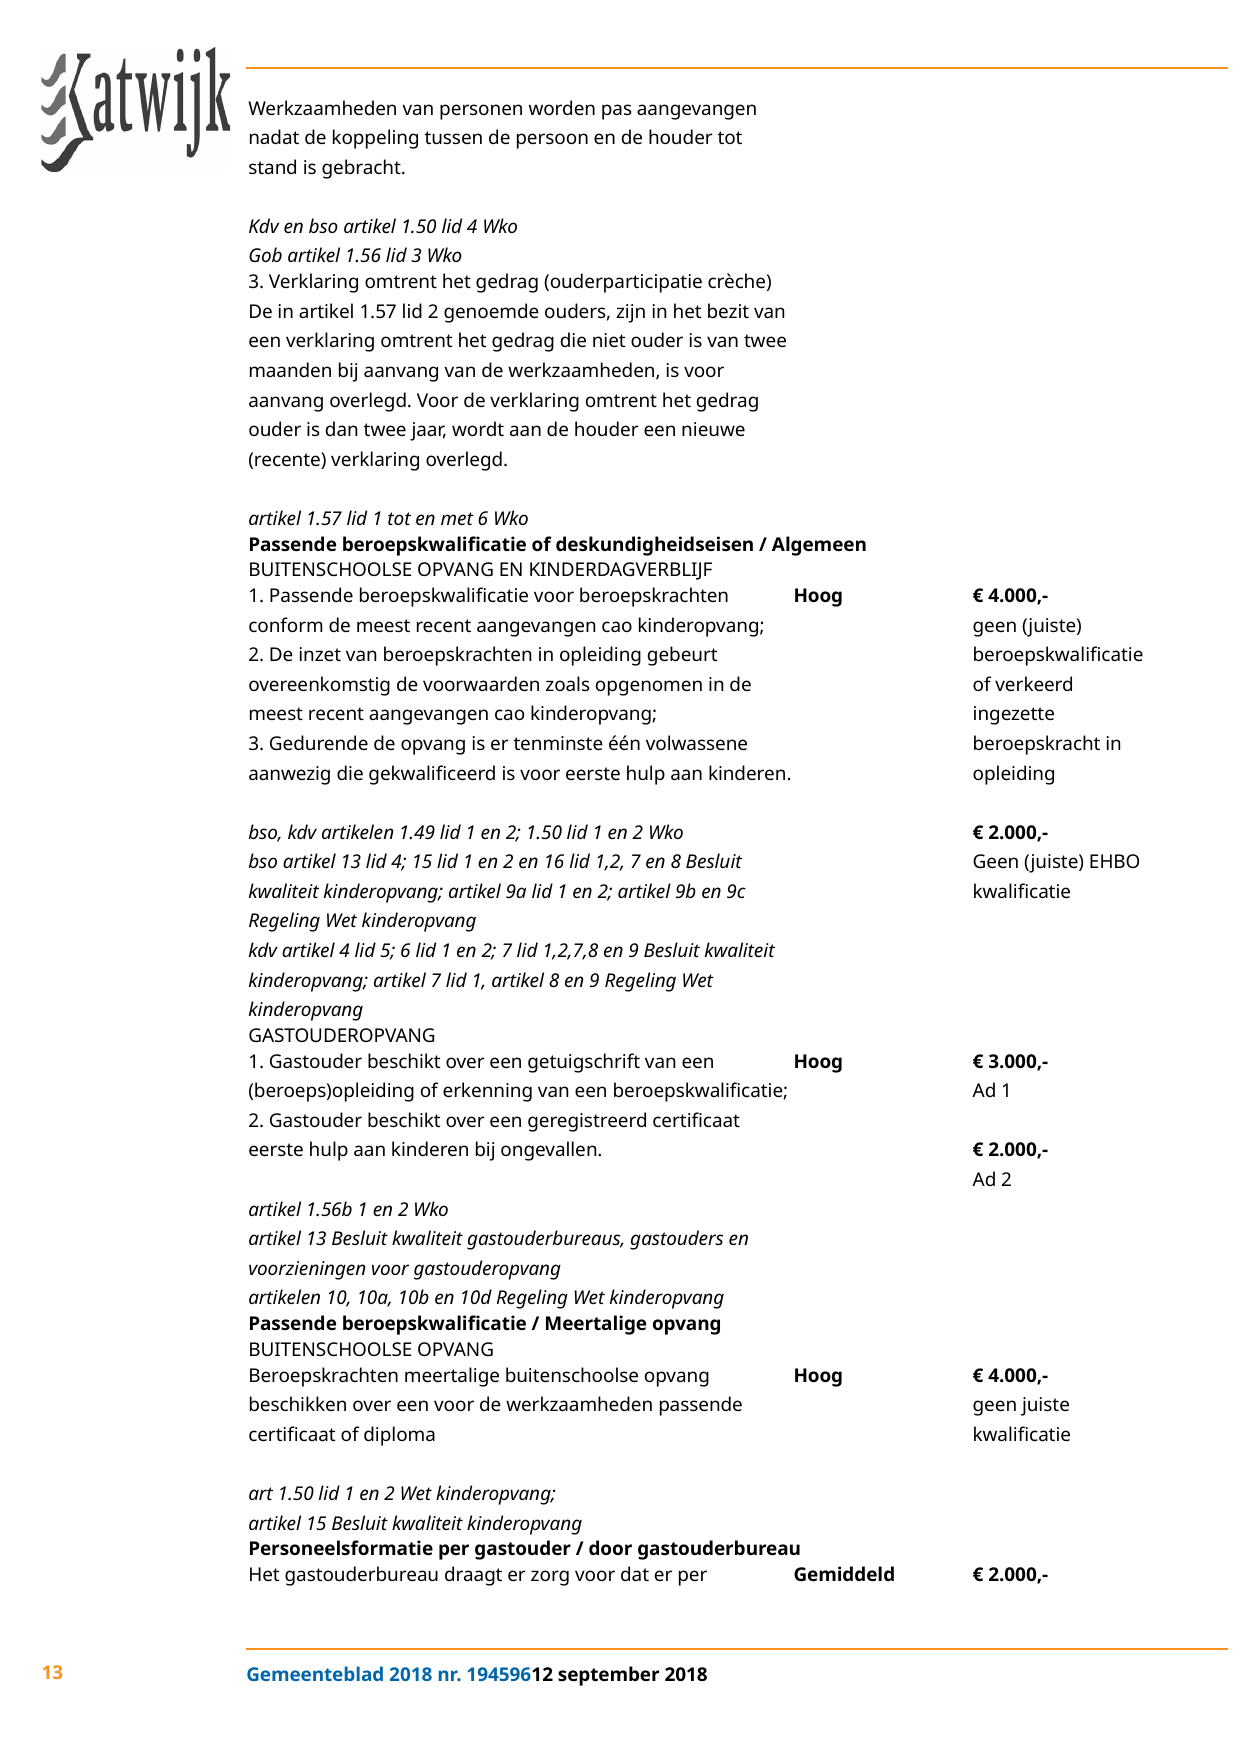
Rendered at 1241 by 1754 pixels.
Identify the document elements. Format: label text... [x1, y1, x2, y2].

table_cell € 4.000,- geen (juiste) beroepskwalificatie of verkeerd ingezette beroepskracht in opleiding € 2.000,- Geen (juiste) EHBO kwalificatie [973, 582, 1152, 1022]
picture [41, 47, 231, 172]
table_cell € 4.000,- geen juiste kwalificatie [973, 1362, 1152, 1535]
table_cell Hoog [793, 582, 972, 1022]
table_cell Passende beroepskwalificatie of deskundigheidseisen / Algemeen [248, 531, 1152, 557]
table_cell Personeelsformatie per gastouder / door gastouderbureau [248, 1535, 1152, 1561]
table_cell BUITENSCHOOLSE OPVANG [248, 1336, 1152, 1362]
table_cell Het gastouderbureau draagt er zorg voor dat er per [248, 1561, 793, 1587]
table_cell Gemiddeld [793, 1561, 972, 1587]
table_cell 3. Verklaring omtrent het gedrag (ouderparticipatie crèche) De in artikel 1.57 lid 2 genoemde ouders, zijn in het bezit van een verklaring omtrent het gedrag die niet ouder is van twee maanden bij aanvang van de werkzaamheden, is voor aanvang overlegd. Voor de verklaring omtrent het gedrag ouder is dan twee jaar, wordt aan de houder een nieuwe (recente) verklaring overlegd. artikel 1.57 lid 1 tot en met 6 Wko [248, 269, 793, 531]
table_cell [793, 269, 972, 531]
table_cell € 2.000,- [973, 1561, 1152, 1587]
table_cell 1. Passende beroepskwalificatie voor beroepskrachten conform de meest recent aangevangen cao kinderopvang; 2. De inzet van beroepskrachten in opleiding gebeurt overeenkomstig de voorwaarden zoals opgenomen in de meest recent aangevangen cao kinderopvang; 3. Gedurende de opvang is er tenminste één volwassene aanwezig die gekwalificeerd is voor eerste hulp aan kinderen. bso, kdv artikelen 1.49 lid 1 en 2; 1.50 lid 1 en 2 Wko bso artikel 13 lid 4; 15 lid 1 en 2 en 16 lid 1,2, 7 en 8 Besluit kwaliteit kinderopvang; artikel 9a lid 1 en 2; artikel 9b en 9c Regeling Wet kinderopvang kdv artikel 4 lid 5; 6 lid 1 en 2; 7 lid 1,2,7,8 en 9 Besluit kwaliteit kinderopvang; artikel 7 lid 1, artikel 8 en 9 Regeling Wet kinderopvang [248, 582, 793, 1022]
table_cell [973, 269, 1152, 531]
table_cell [793, 95, 972, 268]
table_cell Werkzaamheden van personen worden pas aangevangen nadat de koppeling tussen de persoon en de houder tot stand is gebracht. Kdv en bso artikel 1.50 lid 4 Wko Gob artikel 1.56 lid 3 Wko [248, 95, 793, 268]
table_cell € 3.000,- Ad 1 € 2.000,- Ad 2 [973, 1048, 1152, 1310]
table_cell 1. Gastouder beschikt over een getuigschrift van een (beroeps)opleiding of erkenning van een beroepskwalificatie; 2. Gastouder beschikt over een geregistreerd certificaat eerste hulp aan kinderen bij ongevallen. artikel 1.56b 1 en 2 Wko artikel 13 Besluit kwaliteit gastouderbureaus, gastouders en voorzieningen voor gastouderopvang artikelen 10, 10a, 10b en 10d Regeling Wet kinderopvang [248, 1048, 793, 1310]
table_cell Passende beroepskwalificatie / Meertalige opvang [248, 1310, 1152, 1336]
table_cell GASTOUDEROPVANG [248, 1022, 1152, 1048]
table_cell Beroepskrachten meertalige buitenschoolse opvang beschikken over een voor de werkzaamheden passende certificaat of diploma art 1.50 lid 1 en 2 Wet kinderopvang; artikel 15 Besluit kwaliteit kinderopvang [248, 1362, 793, 1535]
table_cell BUITENSCHOOLSE OPVANG EN KINDERDAGVERBLIJF [248, 557, 1152, 582]
table_cell [973, 95, 1152, 268]
table_cell Hoog [793, 1048, 972, 1310]
table_cell Hoog [793, 1362, 972, 1535]
